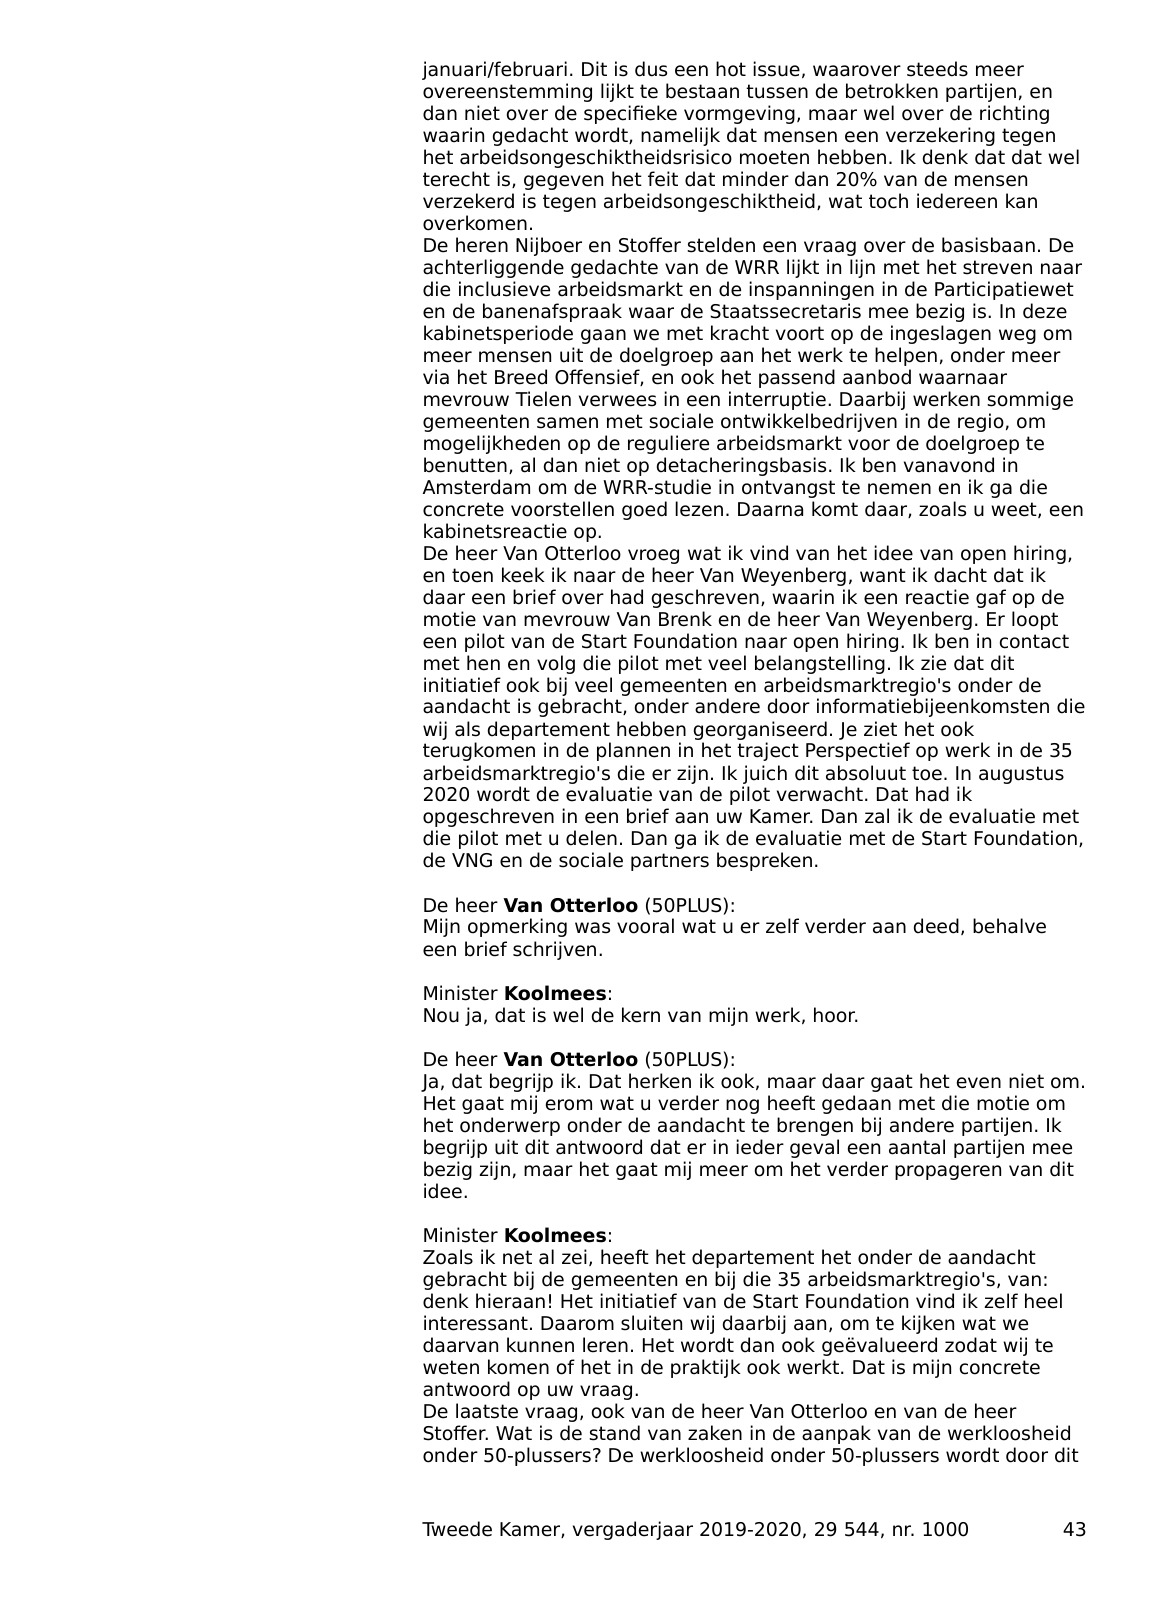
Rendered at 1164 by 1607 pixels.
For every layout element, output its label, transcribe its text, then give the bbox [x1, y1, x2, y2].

text De heer Van Otterloo (50PLUS): [422, 894, 1087, 916]
text Minister Koolmees: [422, 983, 1087, 1004]
text Nou ja, dat is wel de kern van mijn werk, hoor. [422, 1004, 1087, 1027]
text januari/februari. Dit is dus een hot issue, waarover steeds meer overeenstemming lijkt te bestaan tussen de betrokken partijen, en dan niet over de specifieke vormgeving, maar wel over de richting waarin gedacht wordt, namelijk dat mensen een verzekering tegen het arbeidsongeschiktheidsrisico moeten hebben. Ik denk dat dat wel terecht is, gegeven het feit dat minder dan 20% van de mensen verzekerd is tegen arbeidsongeschiktheid, wat toch iedereen kan overkomen. [422, 59, 1087, 235]
text Ja, dat begrijp ik. Dat herken ik ook, maar daar gaat het even niet om. Het gaat mij erom wat u verder nog heeft gedaan met die motie om het onderwerp onder de aandacht te brengen bij andere partijen. Ik begrijp uit dit antwoord dat er in ieder geval een aantal partijen mee bezig zijn, maar het gaat mij meer om het verder propageren van dit idee. [422, 1071, 1087, 1203]
text De heren Nijboer en Stoffer stelden een vraag over de basisbaan. De achterliggende gedachte van de WRR lijkt in lijn met het streven naar die inclusieve arbeidsmarkt en de inspanningen in de Participatiewet en de banenafspraak waar de Staatssecretaris mee bezig is. In deze kabinetsperiode gaan we met kracht voort op de ingeslagen weg om meer mensen uit de doelgroep aan het werk te helpen, onder meer via het Breed Offensief, en ook het passend aanbod waarnaar mevrouw Tielen verwees in een interruptie. Daarbij werken sommige gemeenten samen met sociale ontwikkelbedrijven in de regio, om mogelijkheden op de reguliere arbeidsmarkt voor de doelgroep te benutten, al dan niet op detacheringsbasis. Ik ben vanavond in Amsterdam om de WRR-studie in ontvangst te nemen en ik ga die concrete voorstellen goed lezen. Daarna komt daar, zoals u weet, een kabinetsreactie op. [422, 235, 1087, 543]
text Zoals ik net al zei, heeft het departement het onder de aandacht gebracht bij de gemeenten en bij die 35 arbeidsmarktregio's, van: denk hieraan! Het initiatief van de Start Foundation vind ik zelf heel interessant. Daarom sluiten wij daarbij aan, om te kijken wat we daarvan kunnen leren. Het wordt dan ook geëvalueerd zodat wij te weten komen of het in de praktijk ook werkt. Dat is mijn concrete antwoord op uw vraag. [422, 1247, 1087, 1401]
text De heer Van Otterloo (50PLUS): [422, 1049, 1087, 1071]
text De laatste vraag, ook van de heer Van Otterloo en van de heer Stoffer. Wat is de stand van zaken in de aanpak van de werkloosheid onder 50-plussers? De werkloosheid onder 50-plussers wordt door dit [422, 1401, 1087, 1467]
text Minister Koolmees: [422, 1225, 1087, 1247]
text De heer Van Otterloo vroeg wat ik vind van het idee van open hiring, en toen keek ik naar de heer Van Weyenberg, want ik dacht dat ik daar een brief over had geschreven, waarin ik een reactie gaf op de motie van mevrouw Van Brenk en de heer Van Weyenberg. Er loopt een pilot van de Start Foundation naar open hiring. Ik ben in contact met hen en volg die pilot met veel belangstelling. Ik zie dat dit initiatief ook bij veel gemeenten en arbeidsmarktregio's onder de aandacht is gebracht, onder andere door informatiebijeenkomsten die wij als departement hebben georganiseerd. Je ziet het ook terugkomen in de plannen in het traject Perspectief op werk in de 35 arbeidsmarktregio's die er zijn. Ik juich dit absoluut toe. In augustus 2020 wordt de evaluatie van de pilot verwacht. Dat had ik opgeschreven in een brief aan uw Kamer. Dan zal ik de evaluatie met die pilot met u delen. Dan ga ik de evaluatie met de Start Foundation, de VNG en de sociale partners bespreken. [422, 543, 1087, 872]
text Mijn opmerking was vooral wat u er zelf verder aan deed, behalve een brief schrijven. [422, 916, 1087, 960]
